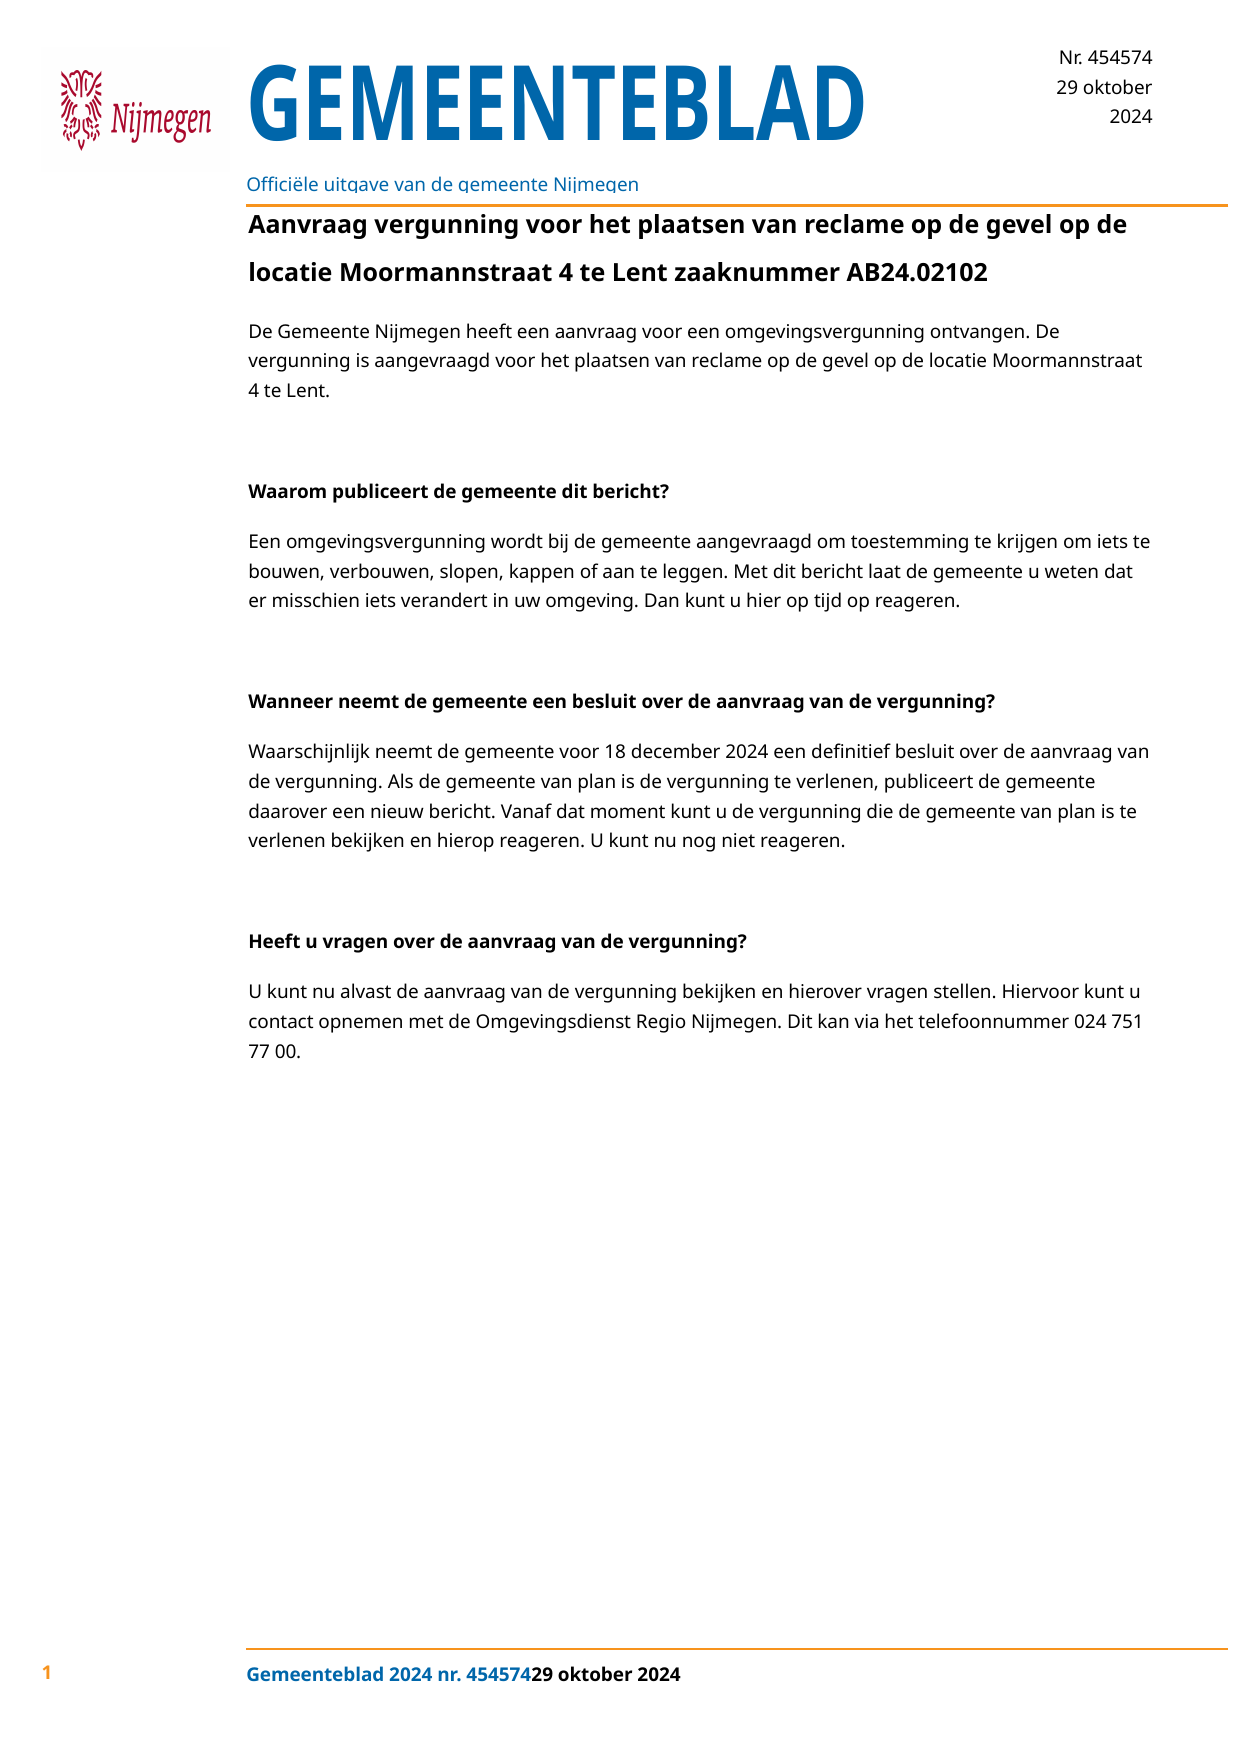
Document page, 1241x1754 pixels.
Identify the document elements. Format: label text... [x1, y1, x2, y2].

text Wanneer neemt de gemeente een besluit over de aanvraag van de vergunning? [248, 688, 1152, 714]
text Heeft u vragen over de aanvraag van de vergunning? [248, 928, 1152, 954]
text De Gemeente Nijmegen heeft een aanvraag voor een omgevingsvergunning ontvangen. De vergunning is aangevraagd voor het plaatsen van reclame op de gevel op de locatie Moormannstraat 4 te Lent. [248, 318, 1152, 403]
text Aanvraag vergunning voor het plaatsen van reclame op de gevel op de locatie Moormannstraat 4 te Lent zaaknummer AB24.02102 [248, 207, 1152, 288]
text U kunt nu alvast de aanvraag van de vergunning bekijken en hierover vragen stellen. Hiervoor kunt u contact opnemen met de Omgevingsdienst Regio Nijmegen. Dit kan via het telefoonnummer 024 751 77 00. [248, 979, 1152, 1064]
picture [41, 47, 231, 172]
text Waarschijnlijk neemt de gemeente voor 18 december 2024 een definitief besluit over de aanvraag van de vergunning. Als de gemeente van plan is de vergunning te verlenen, publiceert de gemeente daarover een nieuw bericht. Vanaf dat moment kunt u de vergunning die de gemeente van plan is te verlenen bekijken en hierop reageren. U kunt nu nog niet reageren. [248, 739, 1152, 853]
text Waarom publiceert de gemeente dit bericht? [248, 478, 1152, 504]
text Een omgevingsvergunning wordt bij de gemeente aangevraagd om toestemming te krijgen om iets te bouwen, verbouwen, slopen, kappen of aan te leggen. Met dit bericht laat de gemeente u weten dat er misschien iets verandert in uw omgeving. Dan kunt u hier op tijd op reageren. [248, 528, 1152, 613]
